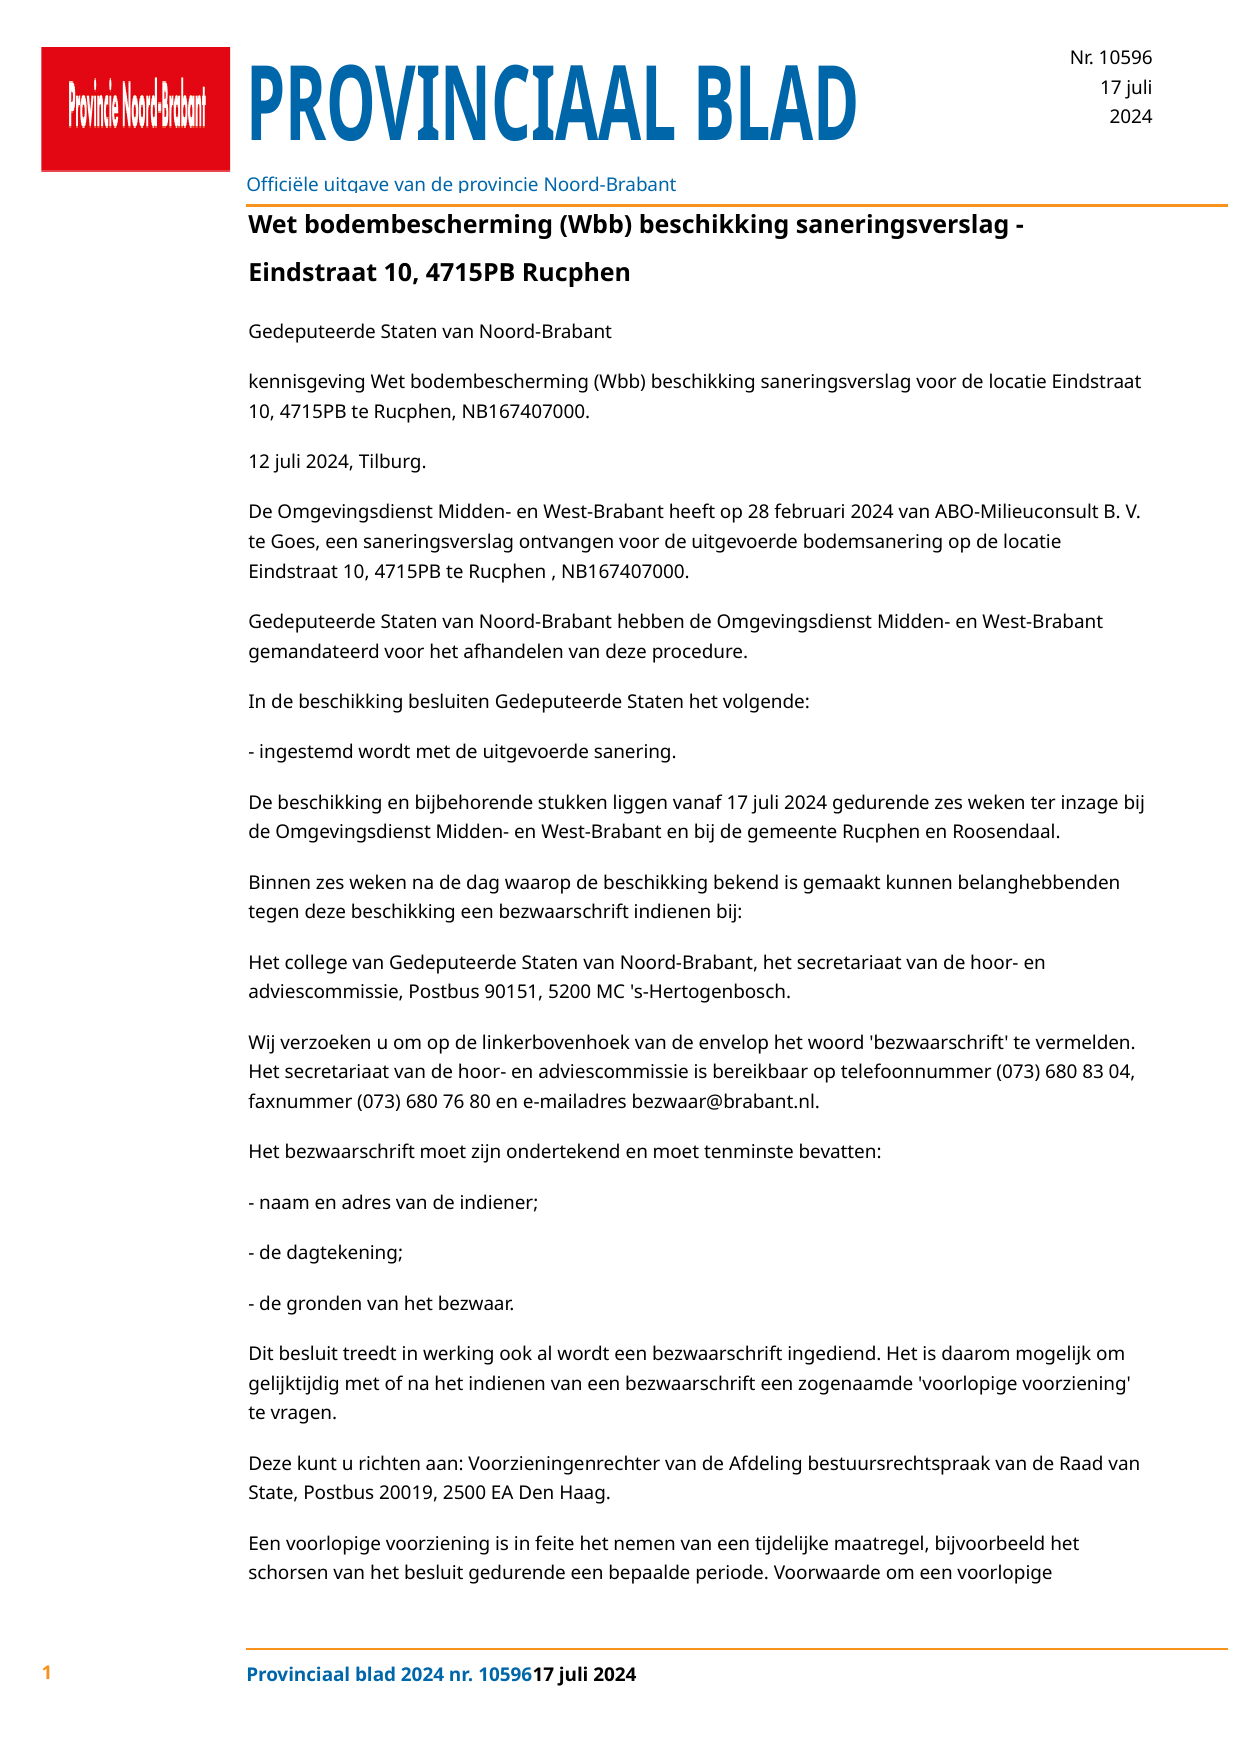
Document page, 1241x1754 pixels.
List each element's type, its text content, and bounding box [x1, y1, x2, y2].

text - ingestemd wordt met de uitgevoerde sanering. [248, 739, 1152, 764]
text Een voorlopige voorziening is in feite het nemen van een tijdelijke maatregel, bijvoorbeeld het schorsen van het besluit gedurende een bepaalde periode. Voorwaarde om een voorlopige [248, 1530, 1152, 1585]
text - de gronden van het bezwaar. [248, 1290, 1152, 1316]
text kennisgeving Wet bodembescherming (Wbb) beschikking saneringsverslag voor de locatie Eindstraat 10, 4715PB te Rucphen, NB167407000. [248, 368, 1152, 424]
text - de dagtekening; [248, 1239, 1152, 1265]
text Wij verzoeken u om op de linkerbovenhoek van de envelop het woord 'bezwaarschrift' te vermelden. Het secretariaat van de hoor- en adviescommissie is bereikbaar op telefoonnummer (073) 680 83 04, faxnummer (073) 680 76 80 en e-mailadres bezwaar@brabant.nl. [248, 1029, 1152, 1114]
text Het college van Gedeputeerde Staten van Noord-Brabant, het secretariaat van de hoor- en adviescommissie, Postbus 90151, 5200 MC 's-Hertogenbosch. [248, 949, 1152, 1004]
text Deze kunt u richten aan: Voorzieningenrechter van de Afdeling bestuursrechtspraak van de Raad van State, Postbus 20019, 2500 EA Den Haag. [248, 1450, 1152, 1505]
text 12 juli 2024, Tilburg. [248, 448, 1152, 474]
text Gedeputeerde Staten van Noord-Brabant [248, 318, 1152, 344]
text Gedeputeerde Staten van Noord-Brabant hebben de Omgevingsdienst Midden- en West-Brabant gemandateerd voor het afhandelen van deze procedure. [248, 608, 1152, 664]
text - naam en adres van de indiener; [248, 1189, 1152, 1215]
text Dit besluit treedt in werking ook al wordt een bezwaarschrift ingediend. Het is daarom mogelijk om gelijktijdig met of na het indienen van een bezwaarschrift een zogenaamde 'voorlopige voorziening' te vragen. [248, 1340, 1152, 1425]
picture [41, 47, 231, 172]
text De Omgevingsdienst Midden- en West-Brabant heeft op 28 februari 2024 van ABO-Milieuconsult B. V. te Goes, een saneringsverslag ontvangen voor de uitgevoerde bodemsanering op de locatie Eindstraat 10, 4715PB te Rucphen , NB167407000. [248, 499, 1152, 584]
text De beschikking en bijbehorende stukken liggen vanaf 17 juli 2024 gedurende zes weken ter inzage bij de Omgevingsdienst Midden- en West-Brabant en bij de gemeente Rucphen en Roosendaal. [248, 789, 1152, 844]
text Wet bodembescherming (Wbb) beschikking saneringsverslag - Eindstraat 10, 4715PB Rucphen [248, 207, 1152, 288]
text In de beschikking besluiten Gedeputeerde Staten het volgende: [248, 688, 1152, 714]
text Het bezwaarschrift moet zijn ondertekend en moet tenminste bevatten: [248, 1139, 1152, 1164]
text Binnen zes weken na de dag waarop de beschikking bekend is gemaakt kunnen belanghebbenden tegen deze beschikking een bezwaarschrift indienen bij: [248, 869, 1152, 924]
